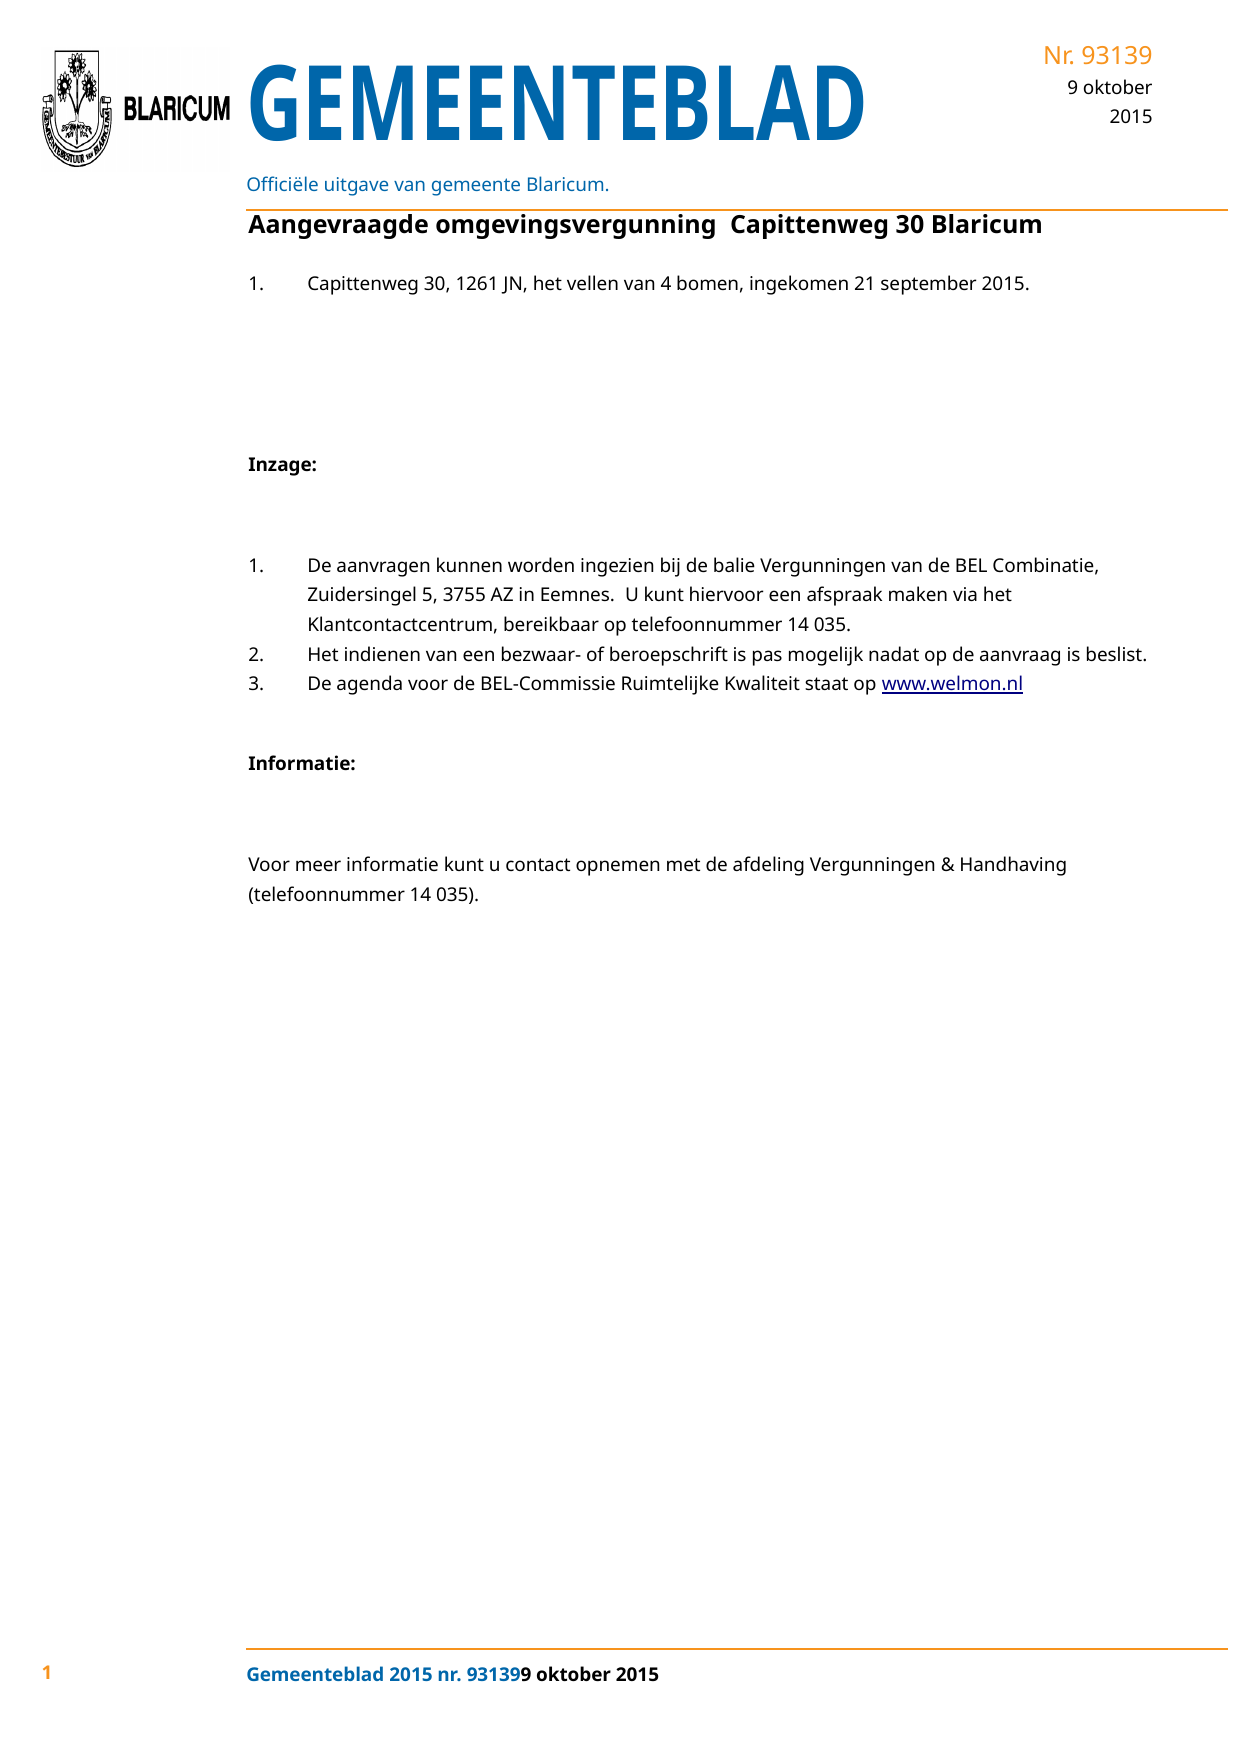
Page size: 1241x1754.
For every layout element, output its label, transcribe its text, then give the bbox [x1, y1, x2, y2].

picture [41, 47, 231, 172]
text Aangevraagde omgevingsvergunning Capittenweg 30 Blaricum [248, 211, 1152, 241]
list De agenda voor de BEL-Commissie Ruimtelijke Kwaliteit staat op www.welmon.nl [248, 670, 1152, 696]
text Inzage: [248, 451, 1152, 477]
list Het indienen van een bezwaar- of beroepschrift is pas mogelijk nadat op de aanvraag is beslist. [248, 641, 1152, 666]
text Voor meer informatie kunt u contact opnemen met de afdeling Vergunningen & Handhaving (telefoonnummer 14 035). [248, 851, 1152, 906]
list De aanvragen kunnen worden ingezien bij de balie Vergunningen van de BEL Combinatie, Zuidersingel 5, 3755 AZ in Eemnes. U kunt hiervoor een afspraak maken via het Klantcontactcentrum, bereikbaar op telefoonnummer 14 035. [248, 552, 1152, 637]
text Informatie: [248, 750, 1152, 776]
list Capittenweg 30, 1261 JN, het vellen van 4 bomen, ingekomen 21 september 2015. [248, 270, 1152, 296]
